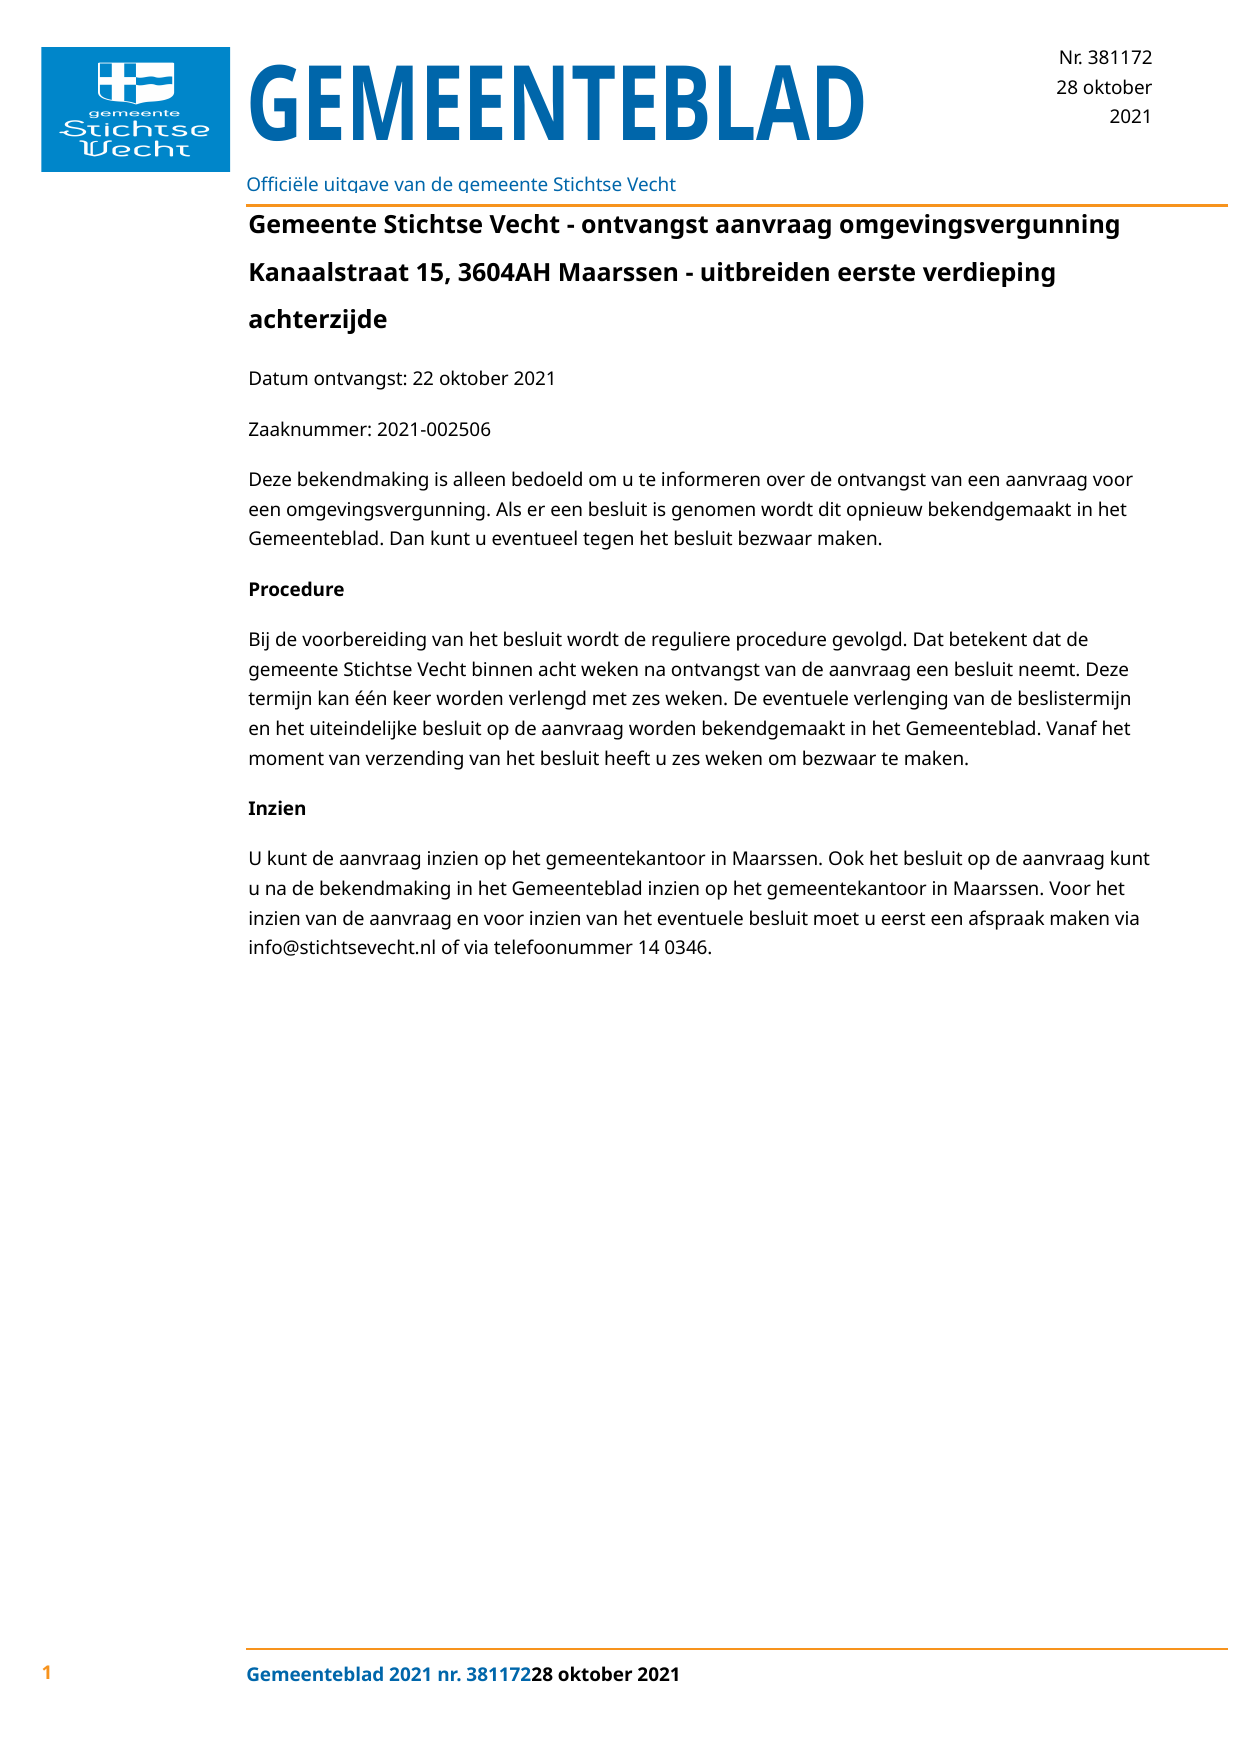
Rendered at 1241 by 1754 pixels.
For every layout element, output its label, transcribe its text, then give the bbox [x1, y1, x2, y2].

text Deze bekendmaking is alleen bedoeld om u te informeren over de ontvangst van een aanvraag voor een omgevingsvergunning. Als er een besluit is genomen wordt dit opnieuw bekendgemaakt in het Gemeenteblad. Dan kunt u eventueel tegen het besluit bezwaar maken. [248, 466, 1152, 551]
text Bij de voorbereiding van het besluit wordt de reguliere procedure gevolgd. Dat betekent dat de gemeente Stichtse Vecht binnen acht weken na ontvangst van de aanvraag een besluit neemt. Deze termijn kan één keer worden verlengd met zes weken. De eventuele verlenging van de beslistermijn en het uiteindelijke besluit op de aanvraag worden bekendgemaakt in het Gemeenteblad. Vanaf het moment van verzending van het besluit heeft u zes weken om bezwaar te maken. [248, 626, 1152, 770]
text Gemeente Stichtse Vecht - ontvangst aanvraag omgevingsvergunning Kanaalstraat 15, 3604AH Maarssen - uitbreiden eerste verdieping achterzijde [248, 207, 1152, 336]
picture [99, 63, 135, 101]
text Inzien [248, 795, 1152, 821]
text Procedure [248, 576, 1152, 602]
picture [137, 63, 174, 103]
text U kunt de aanvraag inzien op het gemeentekantoor in Maarssen. Ook het besluit op de aanvraag kunt u na de bekendmaking in het Gemeenteblad inzien op het gemeentekantoor in Maarssen. Voor het inzien van de aanvraag en voor inzien van het eventuele besluit moet u eerst een afspraak maken via info@stichtsevecht.nl of via telefoonummer 14 0346. [248, 846, 1152, 960]
text Datum ontvangst: 22 oktober 2021 [248, 366, 1152, 391]
text Zaaknummer: 2021-002506 [248, 416, 1152, 442]
